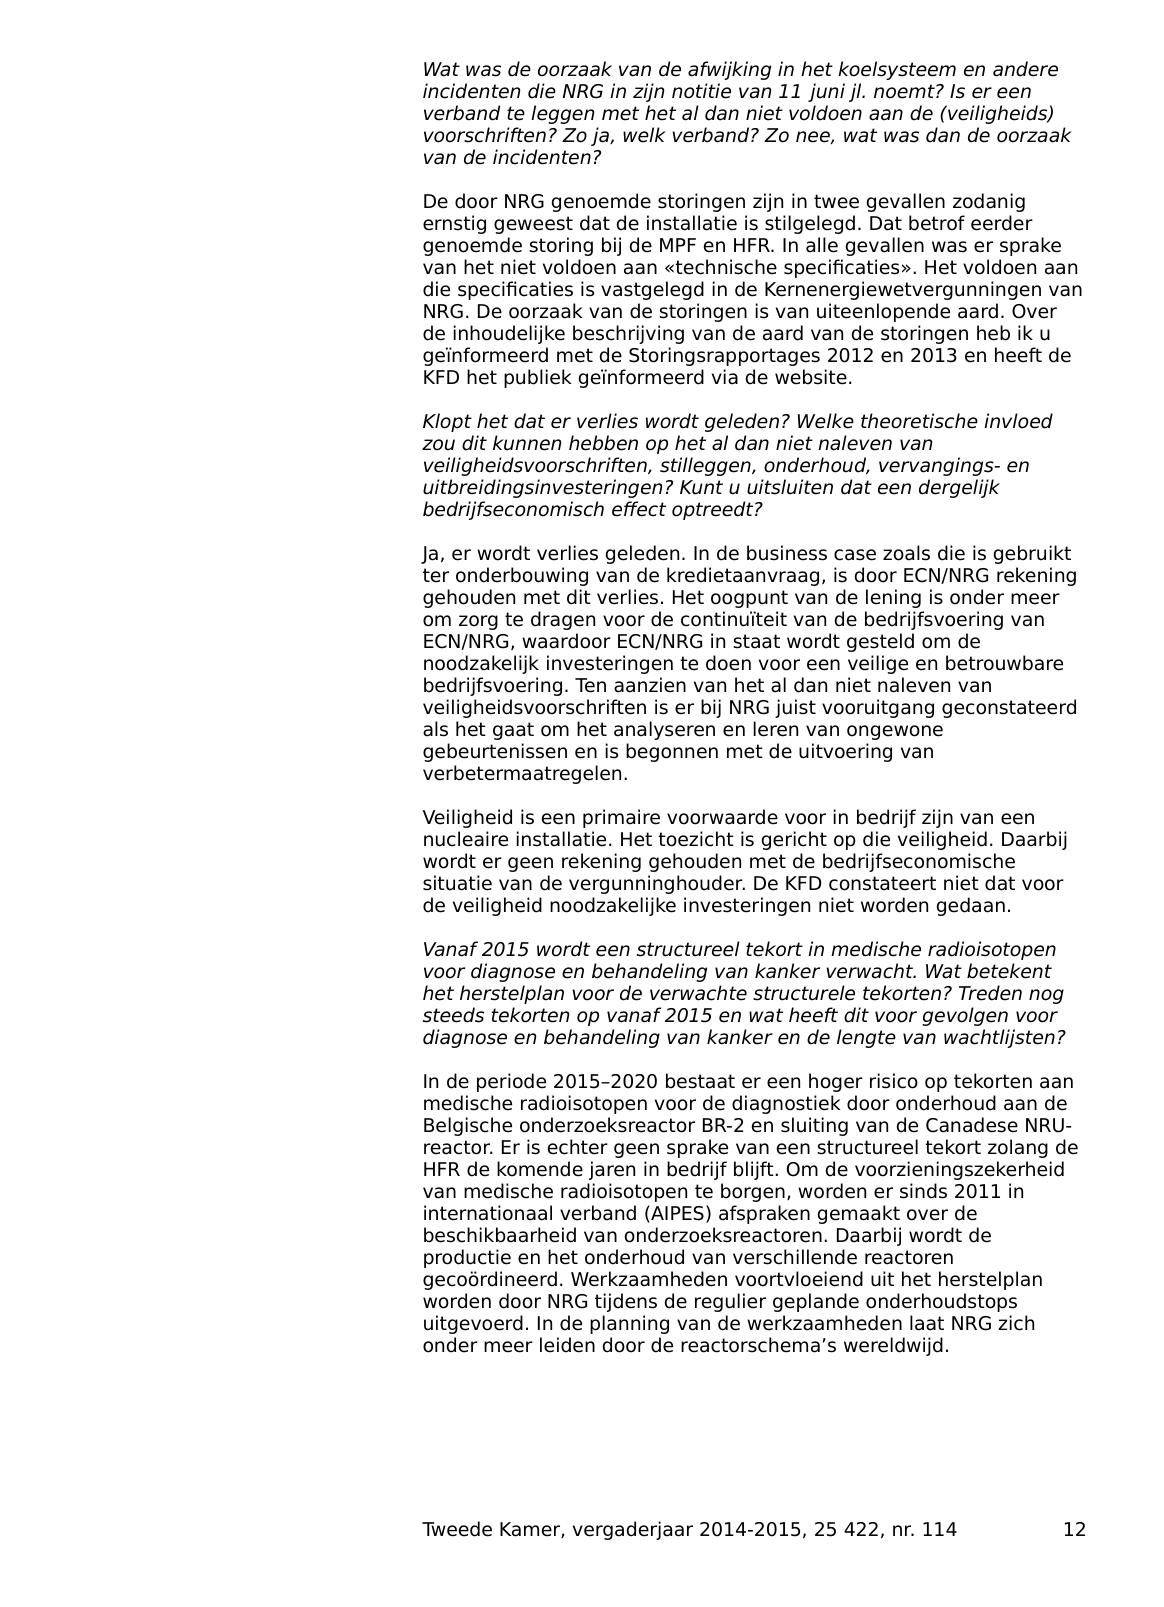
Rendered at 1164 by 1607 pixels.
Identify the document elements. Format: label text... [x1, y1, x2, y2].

subtitle Vanaf 2015 wordt een structureel tekort in medische radioisotopen voor diagnose en behandeling van kanker verwacht. Wat betekent het herstelplan voor de verwachte structurele tekorten? Treden nog steeds tekorten op vanaf 2015 en wat heeft dit voor gevolgen voor diagnose en behandeling van kanker en de lengte van wachtlijsten? [422, 939, 1087, 1049]
text Ja, er wordt verlies geleden. In de business case zoals die is gebruikt ter onderbouwing van de kredietaanvraag, is door ECN/NRG rekening gehouden met dit verlies. Het oogpunt van de lening is onder meer om zorg te dragen voor de continuïteit van de bedrijfsvoering van ECN/NRG, waardoor ECN/NRG in staat wordt gesteld om de noodzakelijk investeringen te doen voor een veilige en betrouwbare bedrijfsvoering. Ten aanzien van het al dan niet naleven van veiligheidsvoorschriften is er bij NRG juist vooruitgang geconstateerd als het gaat om het analyseren en leren van ongewone gebeurtenissen en is begonnen met de uitvoering van verbetermaatregelen. [422, 543, 1087, 785]
subtitle Klopt het dat er verlies wordt geleden? Welke theoretische invloed zou dit kunnen hebben op het al dan niet naleven van veiligheidsvoorschriften, stilleggen, onderhoud, vervangings- en uitbreidingsinvesteringen? Kunt u uitsluiten dat een dergelijk bedrijfseconomisch effect optreedt? [422, 411, 1087, 521]
subtitle Wat was de oorzaak van de afwijking in het koelsysteem en andere incidenten die NRG in zijn notitie van 11 juni jl. noemt? Is er een verband te leggen met het al dan niet voldoen aan de (veiligheids) voorschriften? Zo ja, welk verband? Zo nee, wat was dan de oorzaak van de incidenten? [422, 59, 1087, 169]
text Veiligheid is een primaire voorwaarde voor in bedrijf zijn van een nucleaire installatie. Het toezicht is gericht op die veiligheid. Daarbij wordt er geen rekening gehouden met de bedrijfseconomische situatie van de vergunninghouder. De KFD constateert niet dat voor de veiligheid noodzakelijke investeringen niet worden gedaan. [422, 807, 1087, 917]
text De door NRG genoemde storingen zijn in twee gevallen zodanig ernstig geweest dat de installatie is stilgelegd. Dat betrof eerder genoemde storing bij de MPF en HFR. In alle gevallen was er sprake van het niet voldoen aan «technische specificaties». Het voldoen aan die specificaties is vastgelegd in de Kernenergiewetvergunningen van NRG. De oorzaak van de storingen is van uiteenlopende aard. Over de inhoudelijke beschrijving van de aard van de storingen heb ik u geïnformeerd met de Storingsrapportages 2012 en 2013 en heeft de KFD het publiek geïnformeerd via de website. [422, 191, 1087, 389]
text In de periode 2015–2020 bestaat er een hoger risico op tekorten aan medische radioisotopen voor de diagnostiek door onderhoud aan de Belgische onderzoeksreactor BR-2 en sluiting van de Canadese NRU-reactor. Er is echter geen sprake van een structureel tekort zolang de HFR de komende jaren in bedrijf blijft. Om de voorzieningszekerheid van medische radioisotopen te borgen, worden er sinds 2011 in internationaal verband (AIPES) afspraken gemaakt over de beschikbaarheid van onderzoeksreactoren. Daarbij wordt de productie en het onderhoud van verschillende reactoren gecoördineerd. Werkzaamheden voortvloeiend uit het herstelplan worden door NRG tijdens de regulier geplande onderhoudstops uitgevoerd. In de planning van de werkzaamheden laat NRG zich onder meer leiden door de reactorschema’s wereldwijd. [422, 1071, 1087, 1357]
